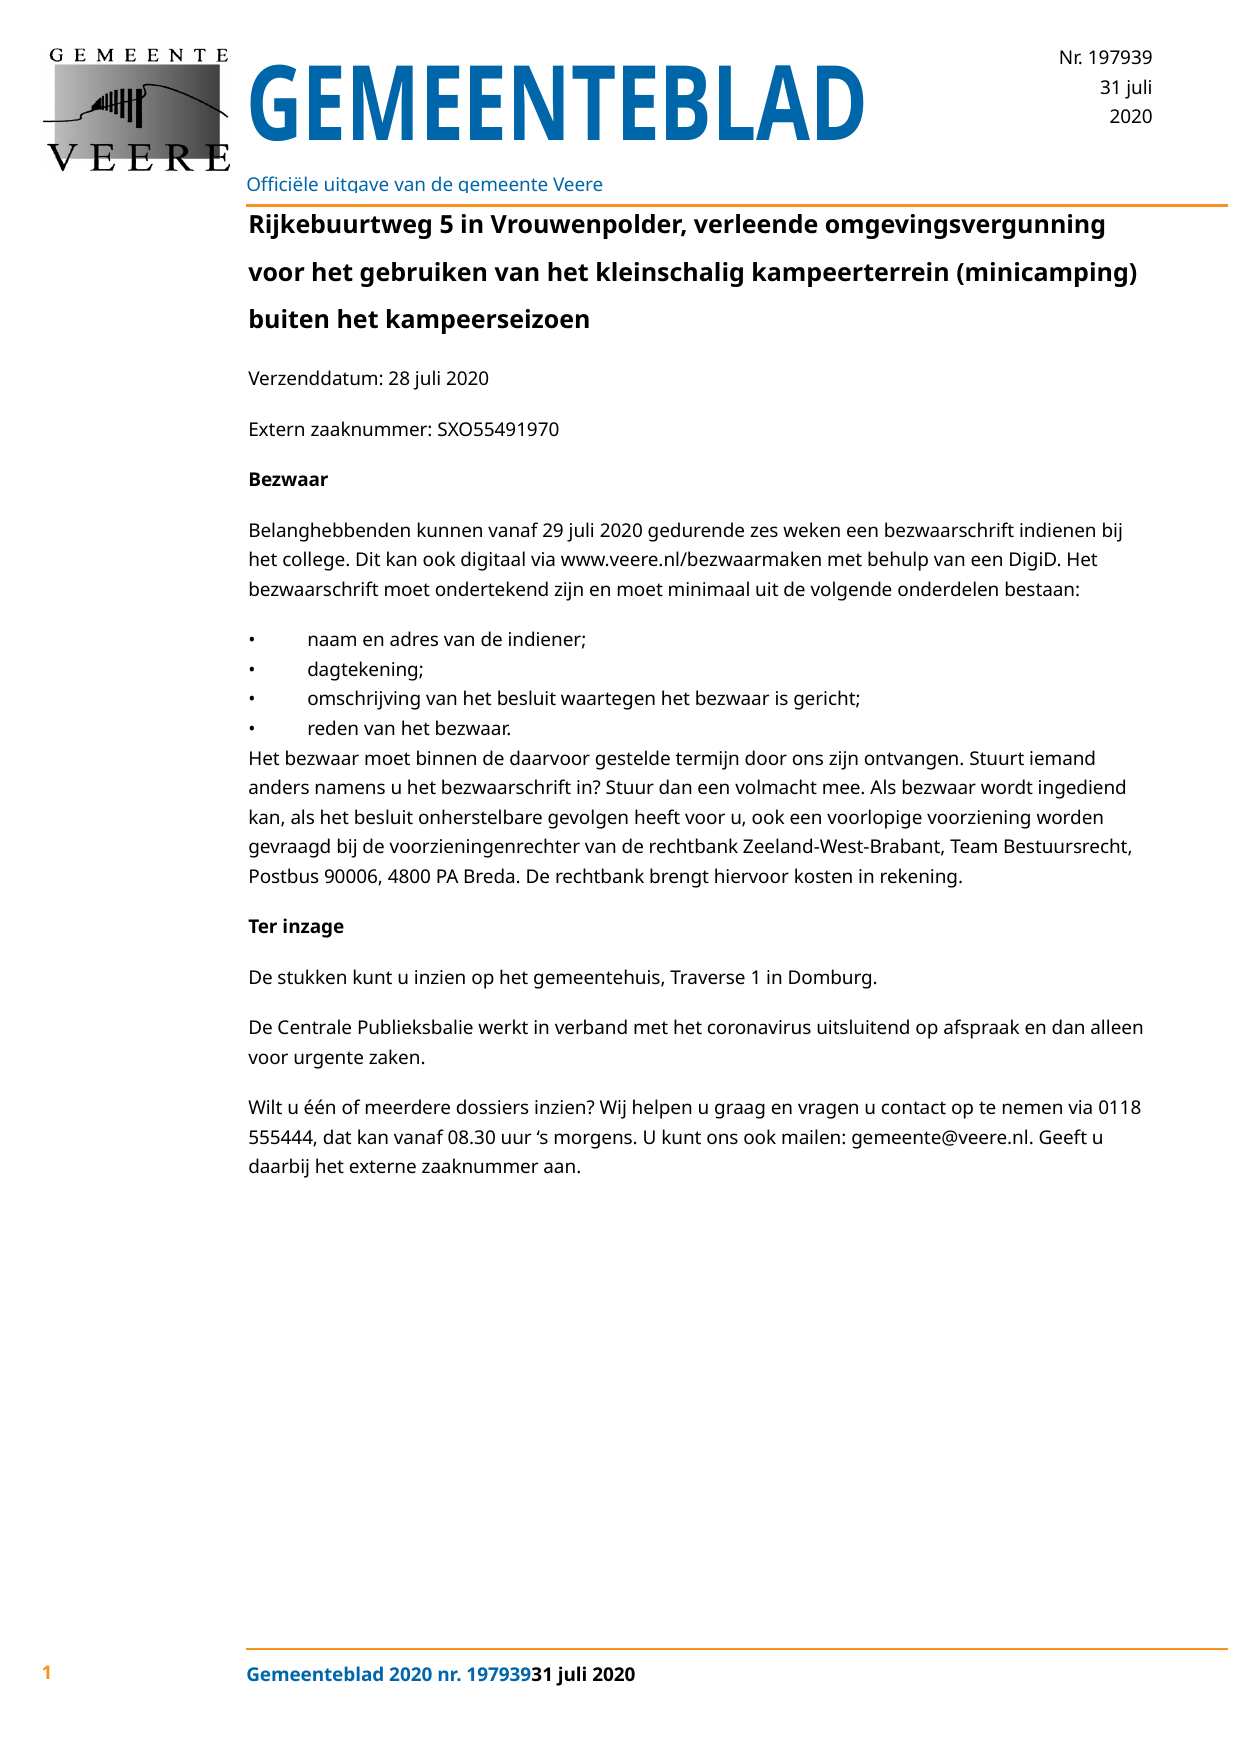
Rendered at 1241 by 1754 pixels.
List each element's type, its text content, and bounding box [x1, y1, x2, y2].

list dagtekening; [248, 656, 1152, 682]
picture [41, 47, 231, 172]
text Verzenddatum: 28 juli 2020 [248, 366, 1152, 391]
list naam en adres van de indiener; [248, 626, 1152, 652]
list reden van het bezwaar. [248, 715, 1152, 741]
text Extern zaaknummer: SXO55491970 [248, 416, 1152, 442]
list omschrijving van het besluit waartegen het bezwaar is gericht; [248, 686, 1152, 711]
text De Centrale Publieksbalie werkt in verband met het coronavirus uitsluitend op afspraak en dan alleen voor urgente zaken. [248, 1014, 1152, 1069]
text Het bezwaar moet binnen de daarvoor gestelde termijn door ons zijn ontvangen. Stuurt iemand anders namens u het bezwaarschrift in? Stuur dan een volmacht mee. Als bezwaar wordt ingediend kan, als het besluit onherstelbare gevolgen heeft voor u, ook een voorlopige voorziening worden gevraagd bij de voorzieningenrechter van de rechtbank Zeeland-West-Brabant, Team Bestuursrecht, Postbus 90006, 4800 PA Breda. De rechtbank brengt hiervoor kosten in rekening. [248, 745, 1152, 889]
text Belanghebbenden kunnen vanaf 29 juli 2020 gedurende zes weken een bezwaarschrift indienen bij het college. Dit kan ook digitaal via www.veere.nl/bezwaarmaken met behulp van een DigiD. Het bezwaarschrift moet ondertekend zijn en moet minimaal uit de volgende onderdelen bestaan: [248, 517, 1152, 602]
text Bezwaar [248, 466, 1152, 492]
text Ter inzage [248, 913, 1152, 939]
text De stukken kunt u inzien op het gemeentehuis, Traverse 1 in Domburg. [248, 964, 1152, 989]
text Rijkebuurtweg 5 in Vrouwenpolder, verleende omgevingsvergunning voor het gebruiken van het kleinschalig kampeerterrein (minicamping) buiten het kampeerseizoen [248, 207, 1152, 336]
text Wilt u één of meerdere dossiers inzien? Wij helpen u graag en vragen u contact op te nemen via 0118 555444, dat kan vanaf 08.30 uur ‘s morgens. U kunt ons ook mailen: gemeente@veere.nl. Geeft u daarbij het externe zaaknummer aan. [248, 1094, 1152, 1179]
